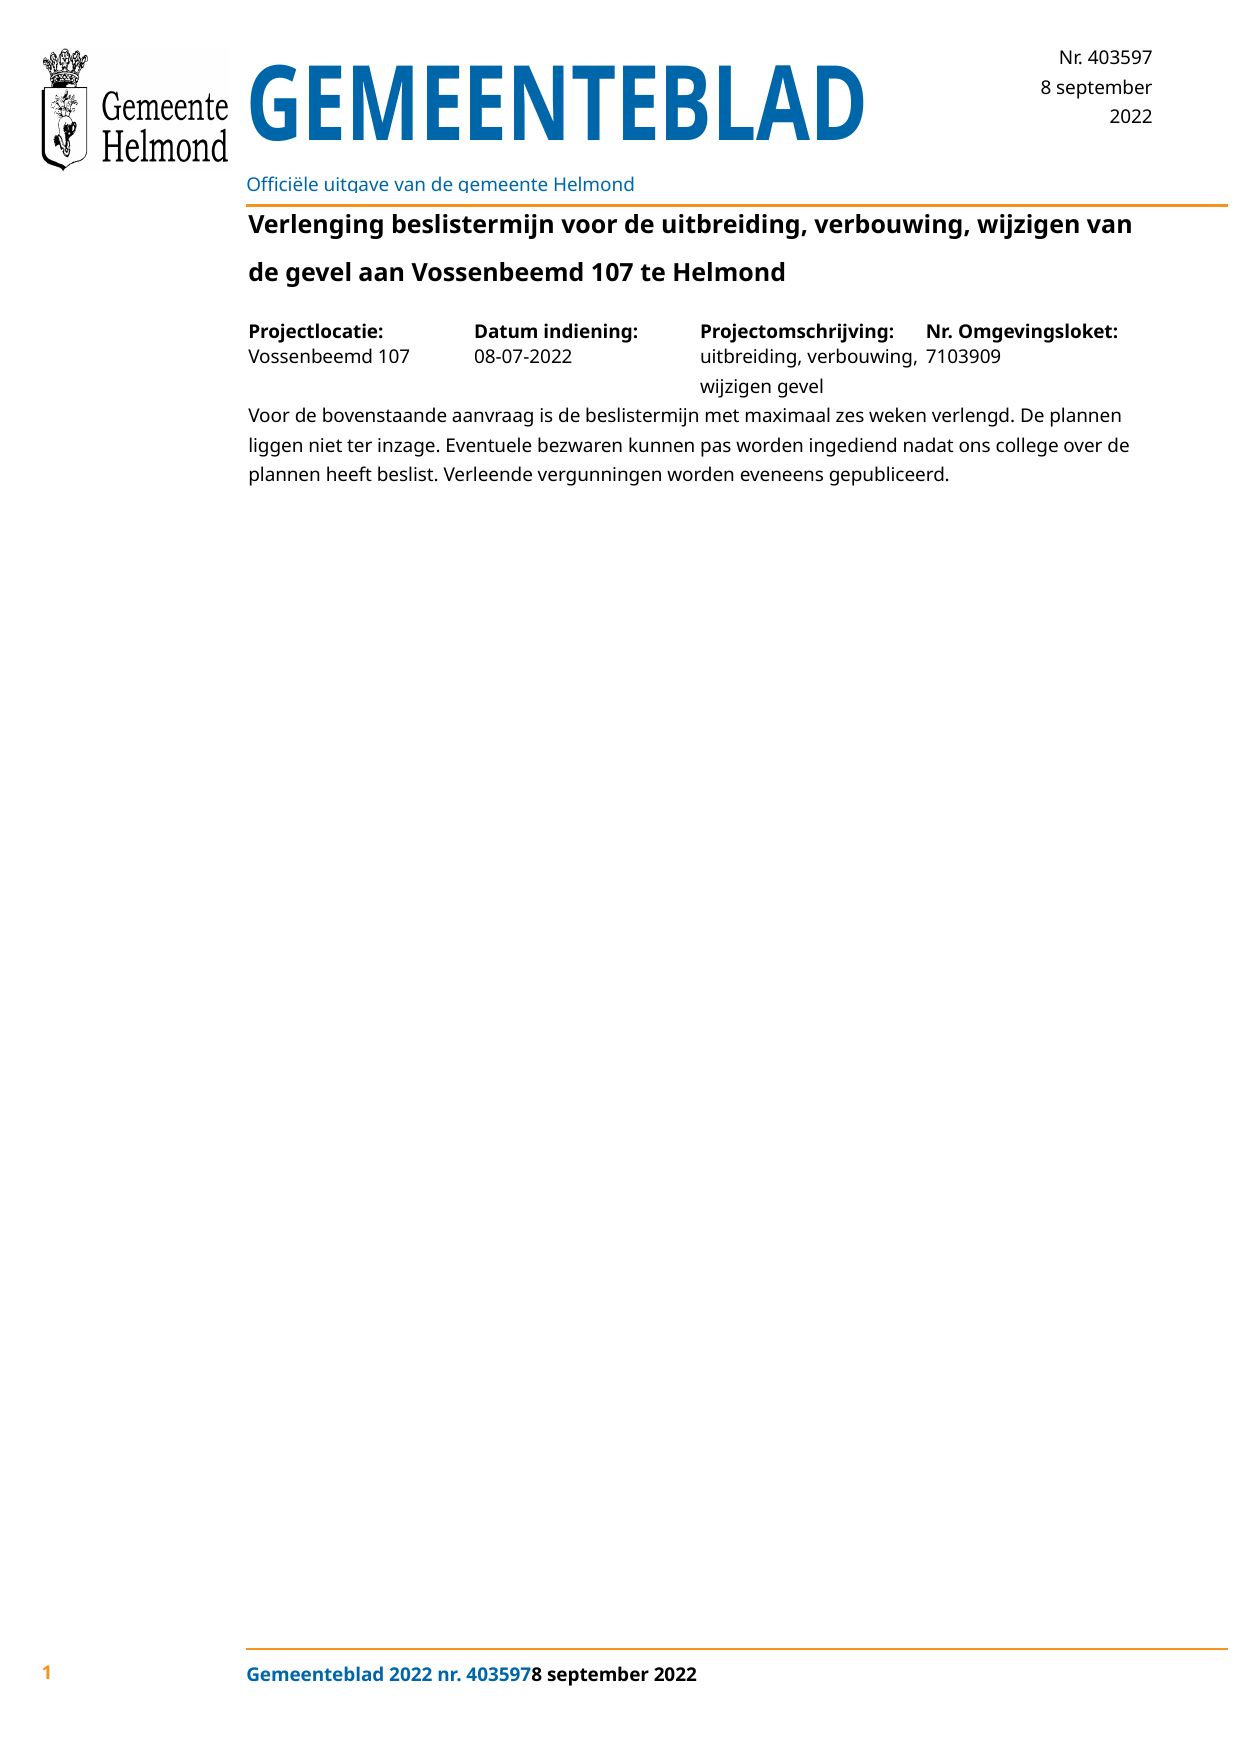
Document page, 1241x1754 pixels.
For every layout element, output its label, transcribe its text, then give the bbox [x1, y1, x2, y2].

table_cell 08-07-2022 [474, 344, 700, 399]
table_cell 7103909 [926, 344, 1152, 399]
picture [41, 47, 231, 172]
table_header Projectomschrijving: [700, 318, 926, 344]
table_header Nr. Omgevingsloket: [926, 318, 1152, 344]
table_cell uitbreiding, verbouwing, wijzigen gevel [700, 344, 926, 399]
table_header Projectlocatie: [248, 318, 474, 344]
table_cell Vossenbeemd 107 [248, 344, 474, 399]
text Voor de bovenstaande aanvraag is de beslistermijn met maximaal zes weken verlengd. De plannen liggen niet ter inzage. Eventuele bezwaren kunnen pas worden ingediend nadat ons college over de plannen heeft beslist. Verleende vergunningen worden eveneens gepubliceerd. [248, 402, 1152, 487]
text Verlenging beslistermijn voor de uitbreiding, verbouwing, wijzigen van de gevel aan Vossenbeemd 107 te Helmond [248, 207, 1152, 288]
table_header Datum indiening: [474, 318, 700, 344]
